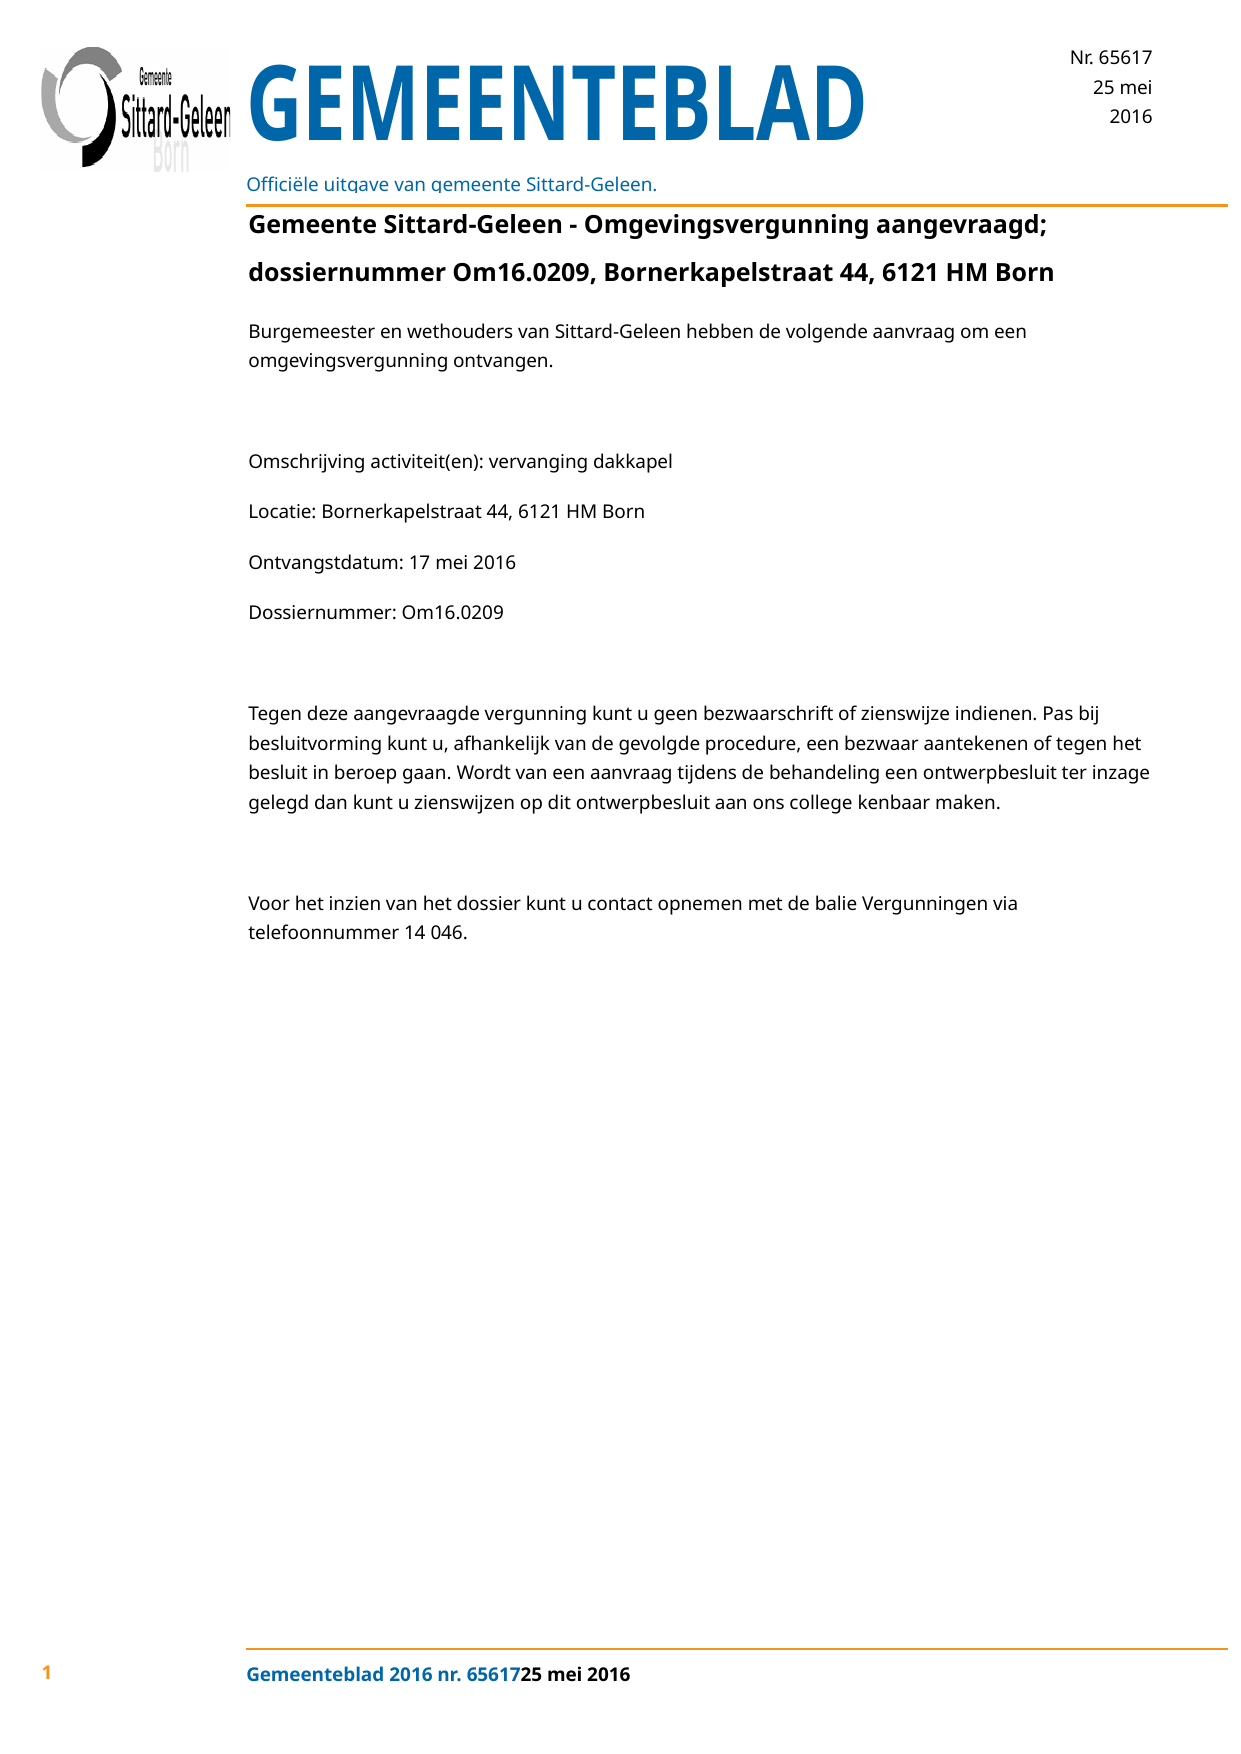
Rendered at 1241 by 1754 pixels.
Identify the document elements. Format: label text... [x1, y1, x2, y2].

picture [41, 47, 231, 172]
text Locatie: Bornerkapelstraat 44, 6121 HM Born [248, 499, 1152, 524]
text Ontvangstdatum: 17 mei 2016 [248, 549, 1152, 575]
text Dossiernummer: Om16.0209 [248, 599, 1152, 625]
text Voor het inzien van het dossier kunt u contact opnemen met de balie Vergunningen via telefoonnummer 14 046. [248, 890, 1152, 945]
text Burgemeester en wethouders van Sittard-Geleen hebben de volgende aanvraag om een omgevingsvergunning ontvangen. [248, 318, 1152, 373]
text Omschrijving activiteit(en): vervanging dakkapel [248, 448, 1152, 474]
text Tegen deze aangevraagde vergunning kunt u geen bezwaarschrift of zienswijze indienen. Pas bij besluitvorming kunt u, afhankelijk van de gevolgde procedure, een bezwaar aantekenen of tegen het besluit in beroep gaan. Wordt van een aanvraag tijdens de behandeling een ontwerpbesluit ter inzage gelegd dan kunt u zienswijzen op dit ontwerpbesluit aan ons college kenbaar maken. [248, 700, 1152, 815]
text Gemeente Sittard-Geleen - Omgevingsvergunning aangevraagd; dossiernummer Om16.0209, Bornerkapelstraat 44, 6121 HM Born [248, 207, 1152, 288]
